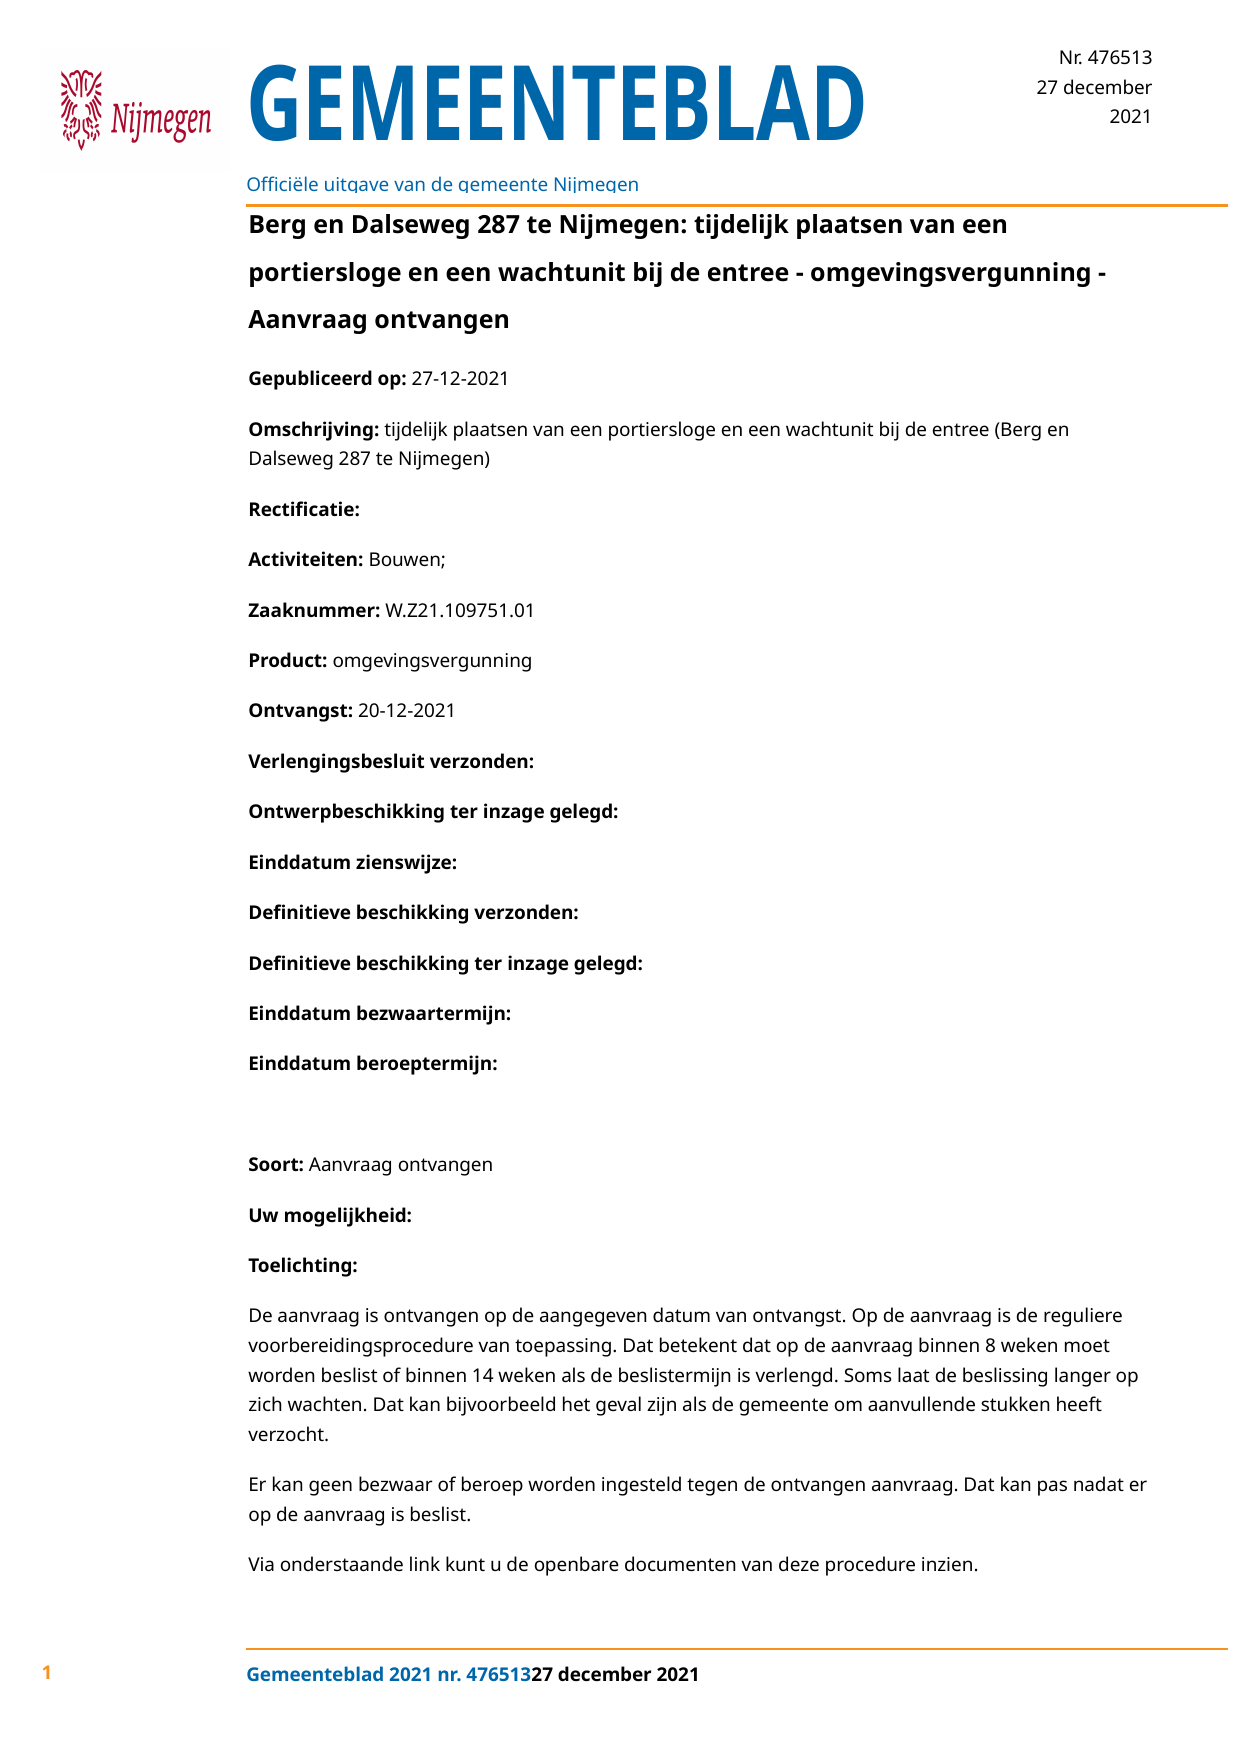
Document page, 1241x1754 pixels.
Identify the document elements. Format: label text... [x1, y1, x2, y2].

text Einddatum bezwaartermijn: [248, 1000, 1152, 1026]
text Definitieve beschikking ter inzage gelegd: [248, 950, 1152, 975]
text Product: omgevingsvergunning [248, 647, 1152, 673]
text Er kan geen bezwaar of beroep worden ingesteld tegen de ontvangen aanvraag. Dat kan pas nadat er op de aanvraag is beslist. [248, 1471, 1152, 1527]
text Gepubliceerd op: 27-12-2021 [248, 366, 1152, 391]
text Definitieve beschikking verzonden: [248, 899, 1152, 925]
text Activiteiten: Bouwen; [248, 546, 1152, 572]
text Einddatum beroeptermijn: [248, 1051, 1152, 1076]
text Via onderstaande link kunt u de openbare documenten van deze procedure inzien. [248, 1551, 1152, 1577]
text Uw mogelijkheid: [248, 1202, 1152, 1227]
text Omschrijving: tijdelijk plaatsen van een portiersloge en een wachtunit bij de entree (Berg en Dalseweg 287 te Nijmegen) [248, 416, 1152, 471]
text Verlengingsbesluit verzonden: [248, 748, 1152, 774]
text Einddatum zienswijze: [248, 849, 1152, 874]
text Rectificatie: [248, 496, 1152, 522]
text De aanvraag is ontvangen op de aangegeven datum van ontvangst. Op de aanvraag is de reguliere voorbereidingsprocedure van toepassing. Dat betekent dat op de aanvraag binnen 8 weken moet worden beslist of binnen 14 weken als de beslistermijn is verlengd. Soms laat de beslissing langer op zich wachten. Dat kan bijvoorbeeld het geval zijn als de gemeente om aanvullende stukken heeft verzocht. [248, 1303, 1152, 1447]
text Ontwerpbeschikking ter inzage gelegd: [248, 798, 1152, 824]
picture [41, 47, 231, 172]
text Berg en Dalseweg 287 te Nijmegen: tijdelijk plaatsen van een portiersloge en een wachtunit bij de entree - omgevingsvergunning - Aanvraag ontvangen [248, 207, 1152, 336]
text Soort: Aanvraag ontvangen [248, 1151, 1152, 1177]
text Zaaknummer: W.Z21.109751.01 [248, 597, 1152, 622]
text Ontvangst: 20-12-2021 [248, 698, 1152, 723]
text Toelichting: [248, 1252, 1152, 1278]
